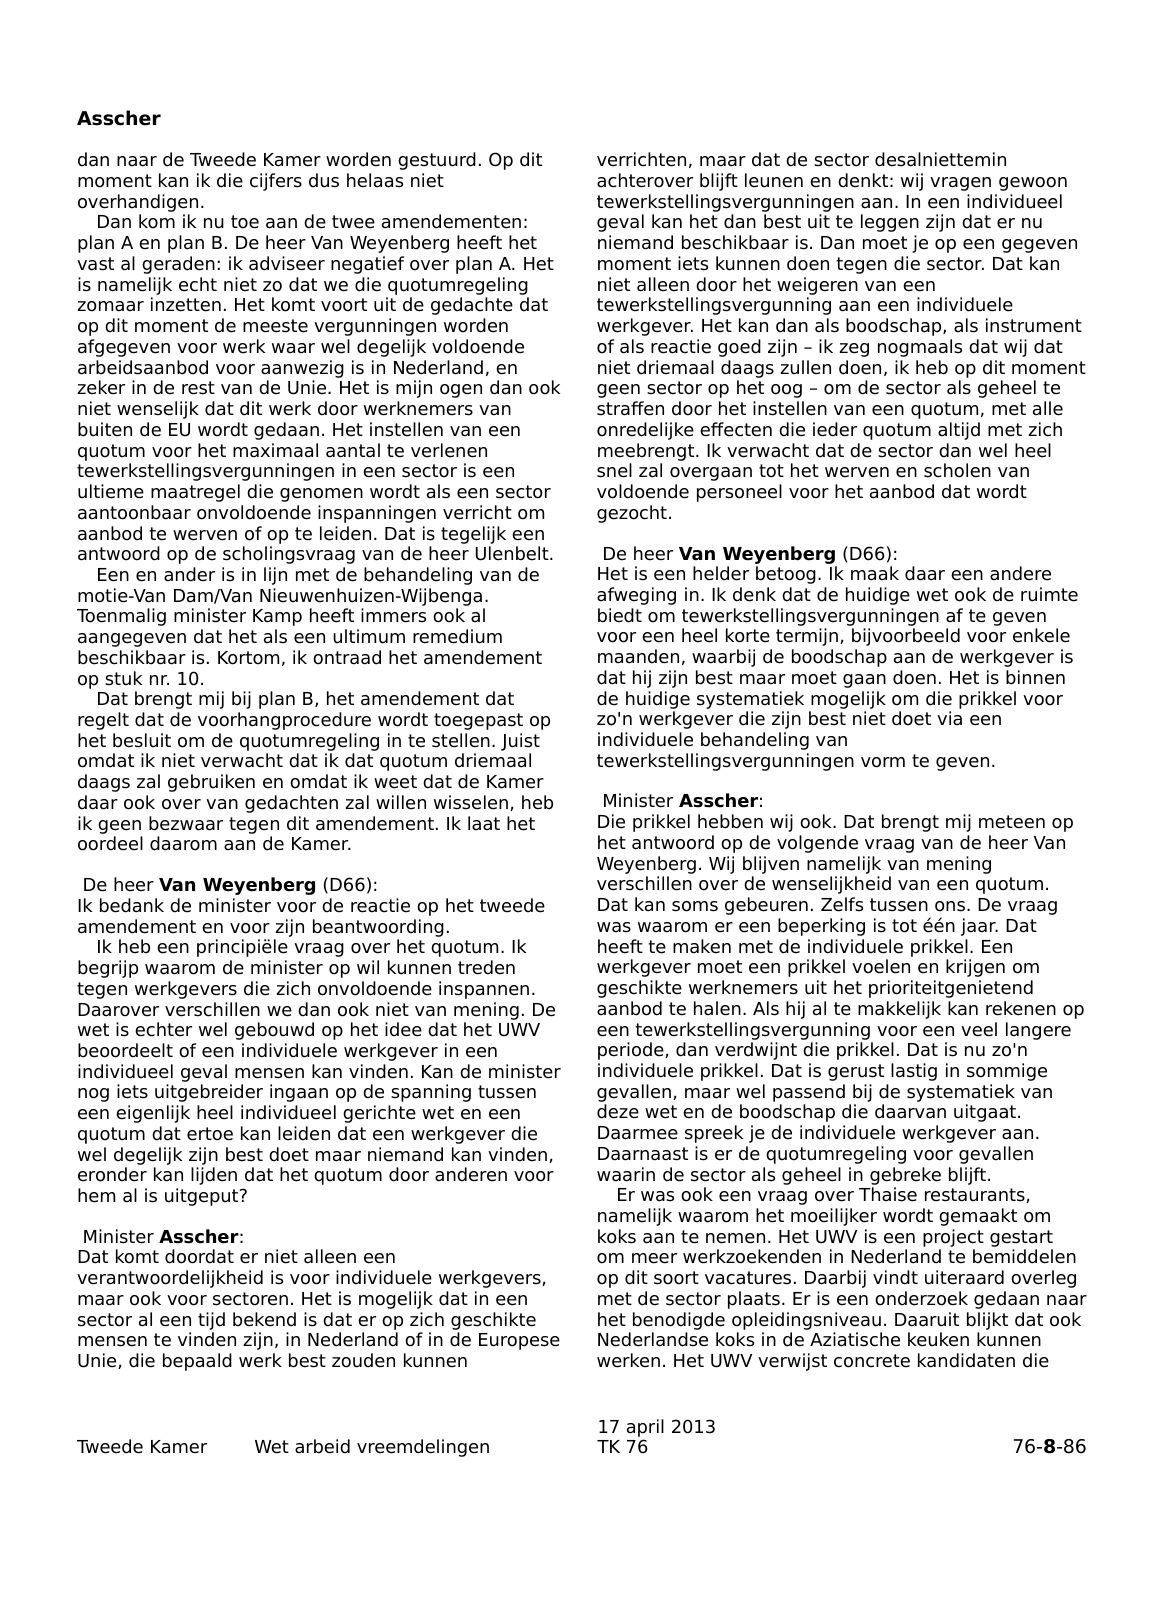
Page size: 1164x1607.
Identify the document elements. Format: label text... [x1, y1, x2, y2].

text Het is een helder betoog. Ik maak daar een andere afweging in. Ik denk dat de huidige wet ook de ruimte biedt om tewerkstellingsvergunningen af te geven voor een heel korte termijn, bijvoorbeeld voor enkele maanden, waarbij de boodschap aan de werkgever is dat hij zijn best maar moet gaan doen. Het is binnen de huidige systematiek mogelijk om die prikkel voor zo'n werkgever die zijn best niet doet via een individuele behandeling van tewerkstellingsvergunningen vorm te geven. [596, 564, 1087, 771]
text dan naar de Tweede Kamer worden gestuurd. Op dit moment kan ik die cijfers dus helaas niet overhandigen. [77, 150, 567, 212]
text Er was ook een vraag over Thaise restaurants, namelijk waarom het moeilijker wordt gemaakt om koks aan te nemen. Het UWV is een project gestart om meer werkzoekenden in Nederland te bemiddelen op dit soort vacatures. Daarbij vindt uiteraard overleg met de sector plaats. Er is een onderzoek gedaan naar het benodigde opleidingsniveau. Daaruit blijkt dat ook Nederlandse koks in de Aziatische keuken kunnen werken. Het UWV verwijst concrete kandidaten die [596, 1185, 1087, 1372]
text Minister Asscher: [596, 791, 1087, 812]
text Minister Asscher: [77, 1227, 567, 1247]
text Dat brengt mij bij plan B, het amendement dat regelt dat de voorhangprocedure wordt toegepast op het besluit om de quotumregeling in te stellen. Juist omdat ik niet verwacht dat ik dat quotum driemaal daags zal gebruiken en omdat ik weet dat de Kamer daar ook over van gedachten zal willen wisselen, heb ik geen bezwaar tegen dit amendement. Ik laat het oordeel daarom aan de Kamer. [77, 689, 567, 855]
text Die prikkel hebben wij ook. Dat brengt mij meteen op het antwoord op de volgende vraag van de heer Van Weyenberg. Wij blijven namelijk van mening verschillen over de wenselijkheid van een quotum. Dat kan soms gebeuren. Zelfs tussen ons. De vraag was waarom er een beperking is tot één jaar. Dat heeft te maken met de individuele prikkel. Een werkgever moet een prikkel voelen en krijgen om geschikte werknemers uit het prioriteitgenietend aanbod te halen. Als hij al te makkelijk kan rekenen op een tewerkstellingsvergunning voor een veel langere periode, dan verdwijnt die prikkel. Dat is nu zo'n individuele prikkel. Dat is gerust lastig in sommige gevallen, maar wel passend bij de systematiek van deze wet en de boodschap die daarvan uitgaat. Daarmee spreek je de individuele werkgever aan. Daarnaast is er de quotumregeling voor gevallen waarin de sector als geheel in gebreke blijft. [596, 812, 1087, 1185]
text Ik bedank de minister voor de reactie op het tweede amendement en voor zijn beantwoording. [77, 896, 567, 937]
text Dan kom ik nu toe aan de twee amendementen: plan A en plan B. De heer Van Weyenberg heeft het vast al geraden: ik adviseer negatief over plan A. Het is namelijk echt niet zo dat we die quotumregeling zomaar inzetten. Het komt voort uit de gedachte dat op dit moment de meeste vergunningen worden afgegeven voor werk waar wel degelijk voldoende arbeidsaanbod voor aanwezig is in Nederland, en zeker in de rest van de Unie. Het is mijn ogen dan ook niet wenselijk dat dit werk door werknemers van buiten de EU wordt gedaan. Het instellen van een quotum voor het maximaal aantal te verlenen tewerkstellingsvergunningen in een sector is een ultieme maatregel die genomen wordt als een sector aantoonbaar onvoldoende inspanningen verricht om aanbod te werven of op te leiden. Dat is tegelijk een antwoord op de scholingsvraag van de heer Ulenbelt. [77, 212, 567, 565]
text verrichten, maar dat de sector desalniettemin achterover blijft leunen en denkt: wij vragen gewoon tewerkstellingsvergunningen aan. In een individueel geval kan het dan best uit te leggen zijn dat er nu niemand beschikbaar is. Dan moet je op een gegeven moment iets kunnen doen tegen die sector. Dat kan niet alleen door het weigeren van een tewerkstellingsvergunning aan een individuele werkgever. Het kan dan als boodschap, als instrument of als reactie goed zijn – ik zeg nogmaals dat wij dat niet driemaal daags zullen doen, ik heb op dit moment geen sector op het oog – om de sector als geheel te straffen door het instellen van een quotum, met alle onredelijke effecten die ieder quotum altijd met zich meebrengt. Ik verwacht dat de sector dan wel heel snel zal overgaan tot het werven en scholen van voldoende personeel voor het aanbod dat wordt gezocht. [596, 150, 1087, 523]
text Ik heb een principiële vraag over het quotum. Ik begrijp waarom de minister op wil kunnen treden tegen werkgevers die zich onvoldoende inspannen. Daarover verschillen we dan ook niet van mening. De wet is echter wel gebouwd op het idee dat het UWV beoordeelt of een individuele werkgever in een individueel geval mensen kan vinden. Kan de minister nog iets uitgebreider ingaan op de spanning tussen een eigenlijk heel individueel gerichte wet en een quotum dat ertoe kan leiden dat een werkgever die wel degelijk zijn best doet maar niemand kan vinden, eronder kan lijden dat het quotum door anderen voor hem al is uitgeput? [77, 937, 567, 1207]
text De heer Van Weyenberg (D66): [77, 875, 567, 896]
text De heer Van Weyenberg (D66): [596, 543, 1087, 564]
text Dat komt doordat er niet alleen een verantwoordelijkheid is voor individuele werkgevers, maar ook voor sectoren. Het is mogelijk dat in een sector al een tijd bekend is dat er op zich geschikte mensen te vinden zijn, in Nederland of in de Europese Unie, die bepaald werk best zouden kunnen [77, 1247, 567, 1372]
text Een en ander is in lijn met de behandeling van de motie-Van Dam/Van Nieuwenhuizen-Wijbenga. Toenmalig minister Kamp heeft immers ook al aangegeven dat het als een ultimum remedium beschikbaar is. Kortom, ik ontraad het amendement op stuk nr. 10. [77, 565, 567, 689]
